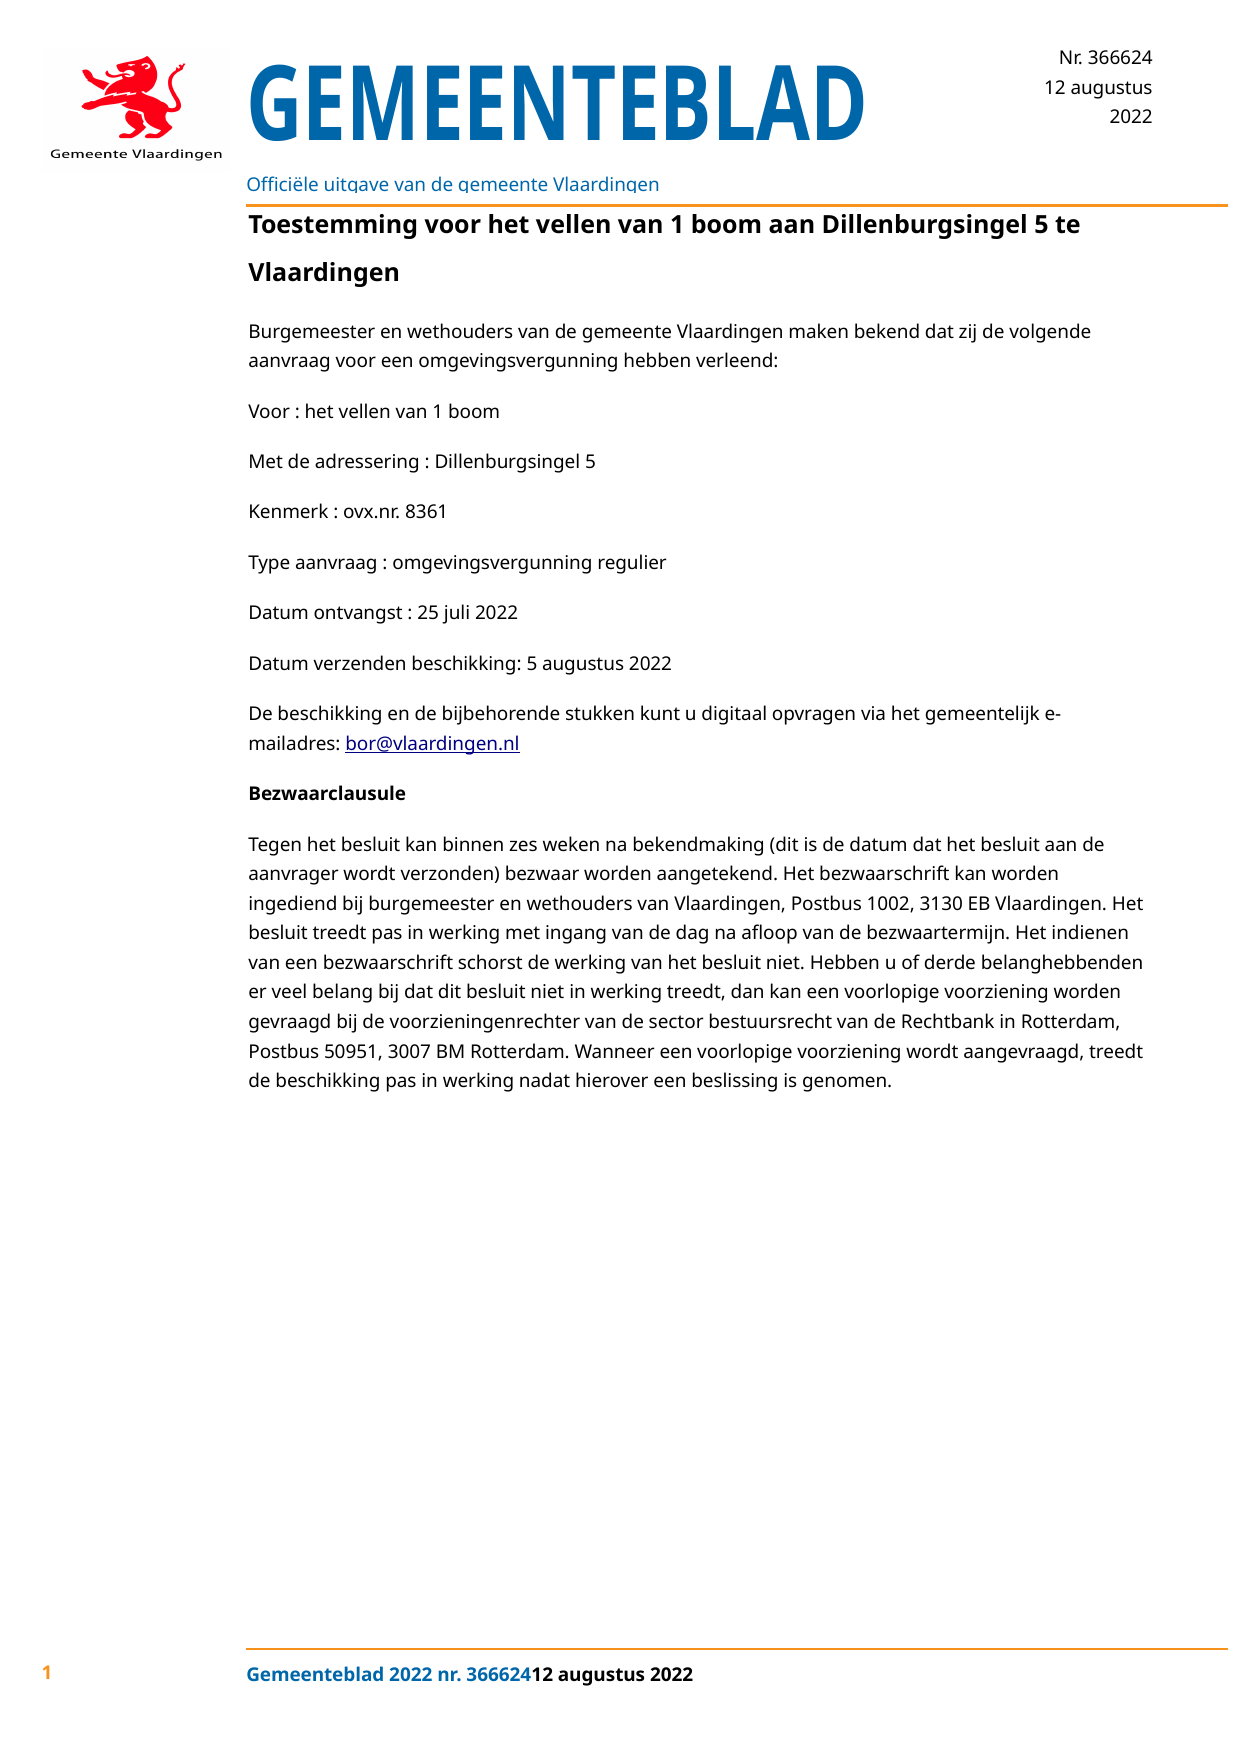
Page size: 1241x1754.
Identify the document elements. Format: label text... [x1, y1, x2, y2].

text Kenmerk : ovx.nr. 8361 [248, 499, 1152, 524]
text Tegen het besluit kan binnen zes weken na bekendmaking (dit is de datum dat het besluit aan de aanvrager wordt verzonden) bezwaar worden aangetekend. Het bezwaarschrift kan worden ingediend bij burgemeester en wethouders van Vlaardingen, Postbus 1002, 3130 EB Vlaardingen. Het besluit treedt pas in werking met ingang van de dag na afloop van de bezwaartermijn. Het indienen van een bezwaarschrift schorst de werking van het besluit niet. Hebben u of derde belanghebbenden er veel belang bij dat dit besluit niet in werking treedt, dan kan een voorlopige voorziening worden gevraagd bij de voorzieningenrechter van de sector bestuursrecht van de Rechtbank in Rotterdam, Postbus 50951, 3007 BM Rotterdam. Wanneer een voorlopige voorziening wordt aangevraagd, treedt de beschikking pas in werking nadat hierover een beslissing is genomen. [248, 831, 1152, 1093]
text Bezwaarclausule [248, 780, 1152, 806]
text Type aanvraag : omgevingsvergunning regulier [248, 549, 1152, 575]
text Datum verzenden beschikking: 5 augustus 2022 [248, 650, 1152, 676]
picture [41, 47, 231, 172]
text Met de adressering : Dillenburgsingel 5 [248, 448, 1152, 474]
text Datum ontvangst : 25 juli 2022 [248, 599, 1152, 625]
text Toestemming voor het vellen van 1 boom aan Dillenburgsingel 5 te Vlaardingen [248, 207, 1152, 288]
text Voor : het vellen van 1 boom [248, 398, 1152, 424]
text Burgemeester en wethouders van de gemeente Vlaardingen maken bekend dat zij de volgende aanvraag voor een omgevingsvergunning hebben verleend: [248, 318, 1152, 373]
text De beschikking en de bijbehorende stukken kunt u digitaal opvragen via het gemeentelijk e-mailadres: bor@vlaardingen.nl [248, 700, 1152, 756]
